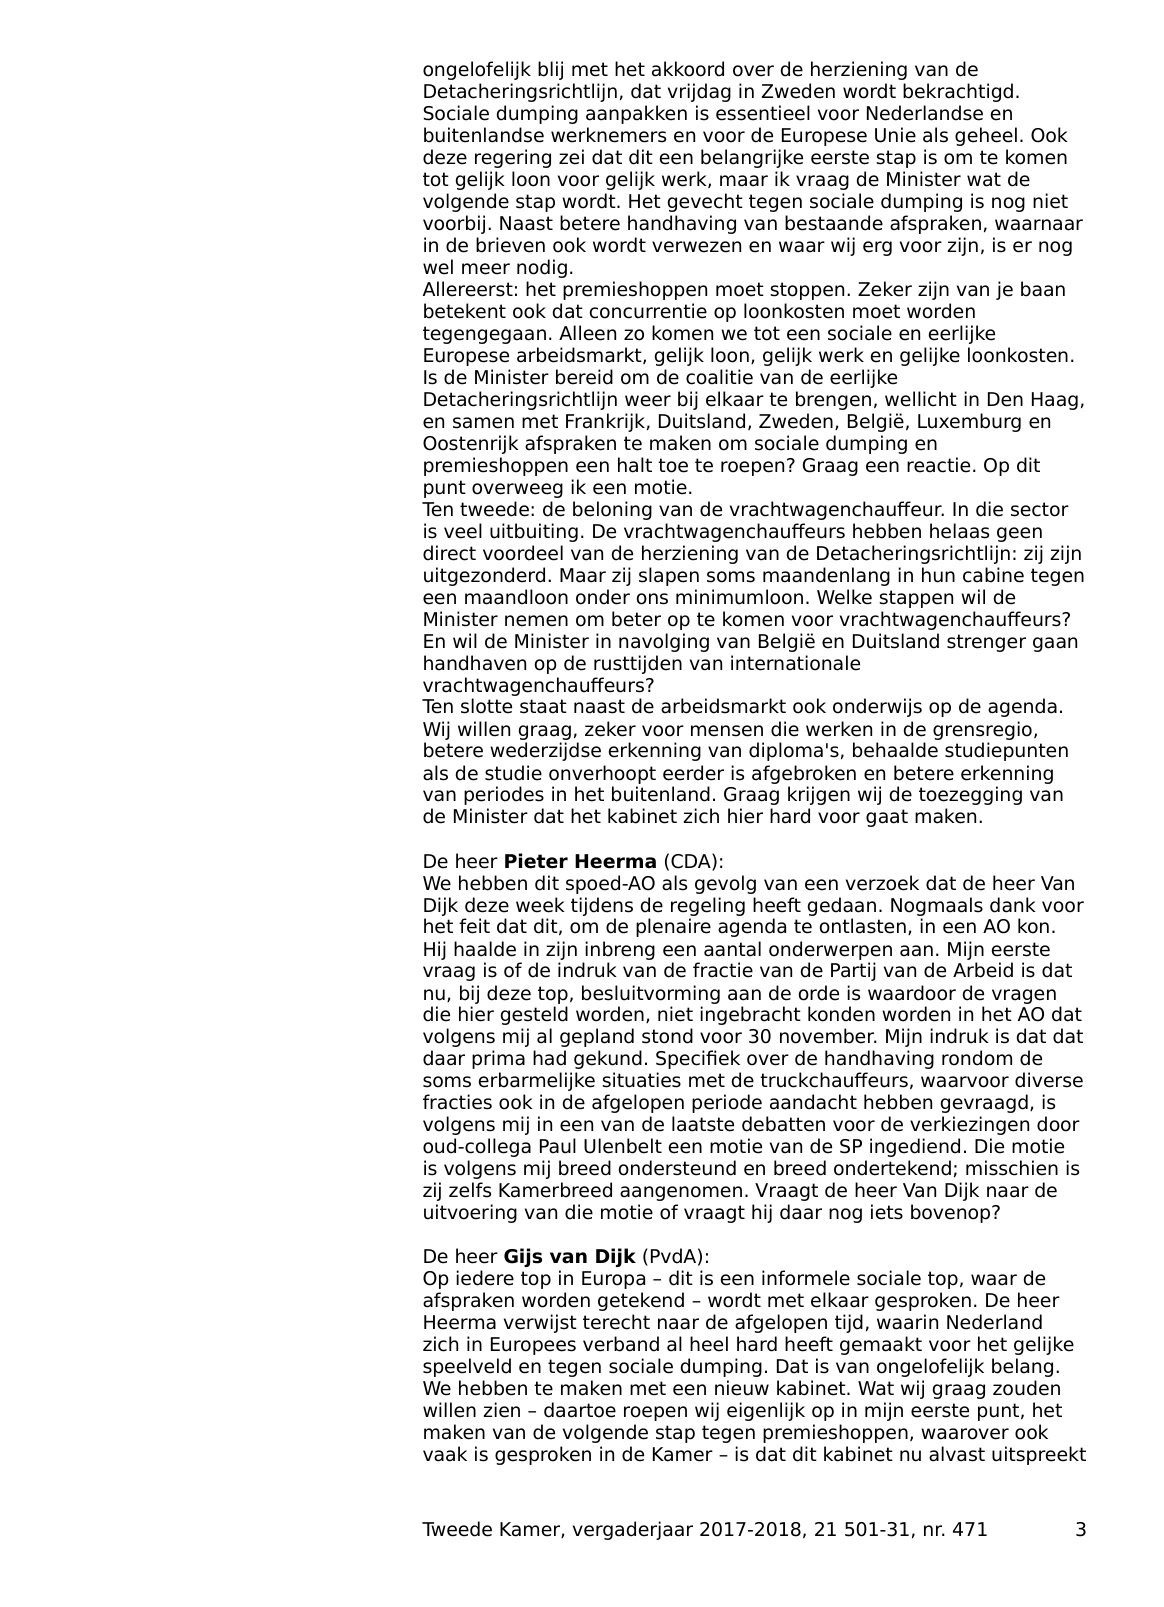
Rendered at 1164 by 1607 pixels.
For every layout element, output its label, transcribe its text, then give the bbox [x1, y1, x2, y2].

text Ten slotte staat naast de arbeidsmarkt ook onderwijs op de agenda. Wij willen graag, zeker voor mensen die werken in de grensregio, betere wederzijdse erkenning van diploma's, behaalde studiepunten als de studie onverhoopt eerder is afgebroken en betere erkenning van periodes in het buitenland. Graag krijgen wij de toezegging van de Minister dat het kabinet zich hier hard voor gaat maken. [422, 696, 1087, 828]
text Op iedere top in Europa – dit is een informele sociale top, waar de afspraken worden getekend – wordt met elkaar gesproken. De heer Heerma verwijst terecht naar de afgelopen tijd, waarin Nederland zich in Europees verband al heel hard heeft gemaakt voor het gelijke speelveld en tegen sociale dumping. Dat is van ongelofelijk belang. We hebben te maken met een nieuw kabinet. Wat wij graag zouden willen zien – daartoe roepen wij eigenlijk op in mijn eerste punt, het maken van de volgende stap tegen premieshoppen, waarover ook vaak is gesproken in de Kamer – is dat dit kabinet nu alvast uitspreekt [422, 1268, 1087, 1466]
text Ten tweede: de beloning van de vrachtwagenchauffeur. In die sector is veel uitbuiting. De vrachtwagenchauffeurs hebben helaas geen direct voordeel van de herziening van de Detacheringsrichtlijn: zij zijn uitgezonderd. Maar zij slapen soms maandenlang in hun cabine tegen een maandloon onder ons minimumloon. Welke stappen wil de Minister nemen om beter op te komen voor vrachtwagenchauffeurs? En wil de Minister in navolging van België en Duitsland strenger gaan handhaven op de rusttijden van internationale vrachtwagenchauffeurs? [422, 499, 1087, 696]
text Allereerst: het premieshoppen moet stoppen. Zeker zijn van je baan betekent ook dat concurrentie op loonkosten moet worden tegengegaan. Alleen zo komen we tot een sociale en eerlijke Europese arbeidsmarkt, gelijk loon, gelijk werk en gelijke loonkosten. Is de Minister bereid om de coalitie van de eerlijke Detacheringsrichtlijn weer bij elkaar te brengen, wellicht in Den Haag, en samen met Frankrijk, Duitsland, Zweden, België, Luxemburg en Oostenrijk afspraken te maken om sociale dumping en premieshoppen een halt toe te roepen? Graag een reactie. Op dit punt overweeg ik een motie. [422, 279, 1087, 499]
text De heer Pieter Heerma (CDA): [422, 851, 1087, 872]
text De heer Gijs van Dijk (PvdA): [422, 1246, 1087, 1268]
text We hebben dit spoed-AO als gevolg van een verzoek dat de heer Van Dijk deze week tijdens de regeling heeft gedaan. Nogmaals dank voor het feit dat dit, om de plenaire agenda te ontlasten, in een AO kon. Hij haalde in zijn inbreng een aantal onderwerpen aan. Mijn eerste vraag is of de indruk van de fractie van de Partij van de Arbeid is dat nu, bij deze top, besluitvorming aan de orde is waardoor de vragen die hier gesteld worden, niet ingebracht konden worden in het AO dat volgens mij al gepland stond voor 30 november. Mijn indruk is dat dat daar prima had gekund. Specifiek over de handhaving rondom de soms erbarmelijke situaties met de truckchauffeurs, waarvoor diverse fracties ook in de afgelopen periode aandacht hebben gevraagd, is volgens mij in een van de laatste debatten voor de verkiezingen door oud-collega Paul Ulenbelt een motie van de SP ingediend. Die motie is volgens mij breed ondersteund en breed ondertekend; misschien is zij zelfs Kamerbreed aangenomen. Vraagt de heer Van Dijk naar de uitvoering van die motie of vraagt hij daar nog iets bovenop? [422, 872, 1087, 1224]
text ongelofelijk blij met het akkoord over de herziening van de Detacheringsrichtlijn, dat vrijdag in Zweden wordt bekrachtigd. Sociale dumping aanpakken is essentieel voor Nederlandse en buitenlandse werknemers en voor de Europese Unie als geheel. Ook deze regering zei dat dit een belangrijke eerste stap is om te komen tot gelijk loon voor gelijk werk, maar ik vraag de Minister wat de volgende stap wordt. Het gevecht tegen sociale dumping is nog niet voorbij. Naast betere handhaving van bestaande afspraken, waarnaar in de brieven ook wordt verwezen en waar wij erg voor zijn, is er nog wel meer nodig. [422, 59, 1087, 279]
